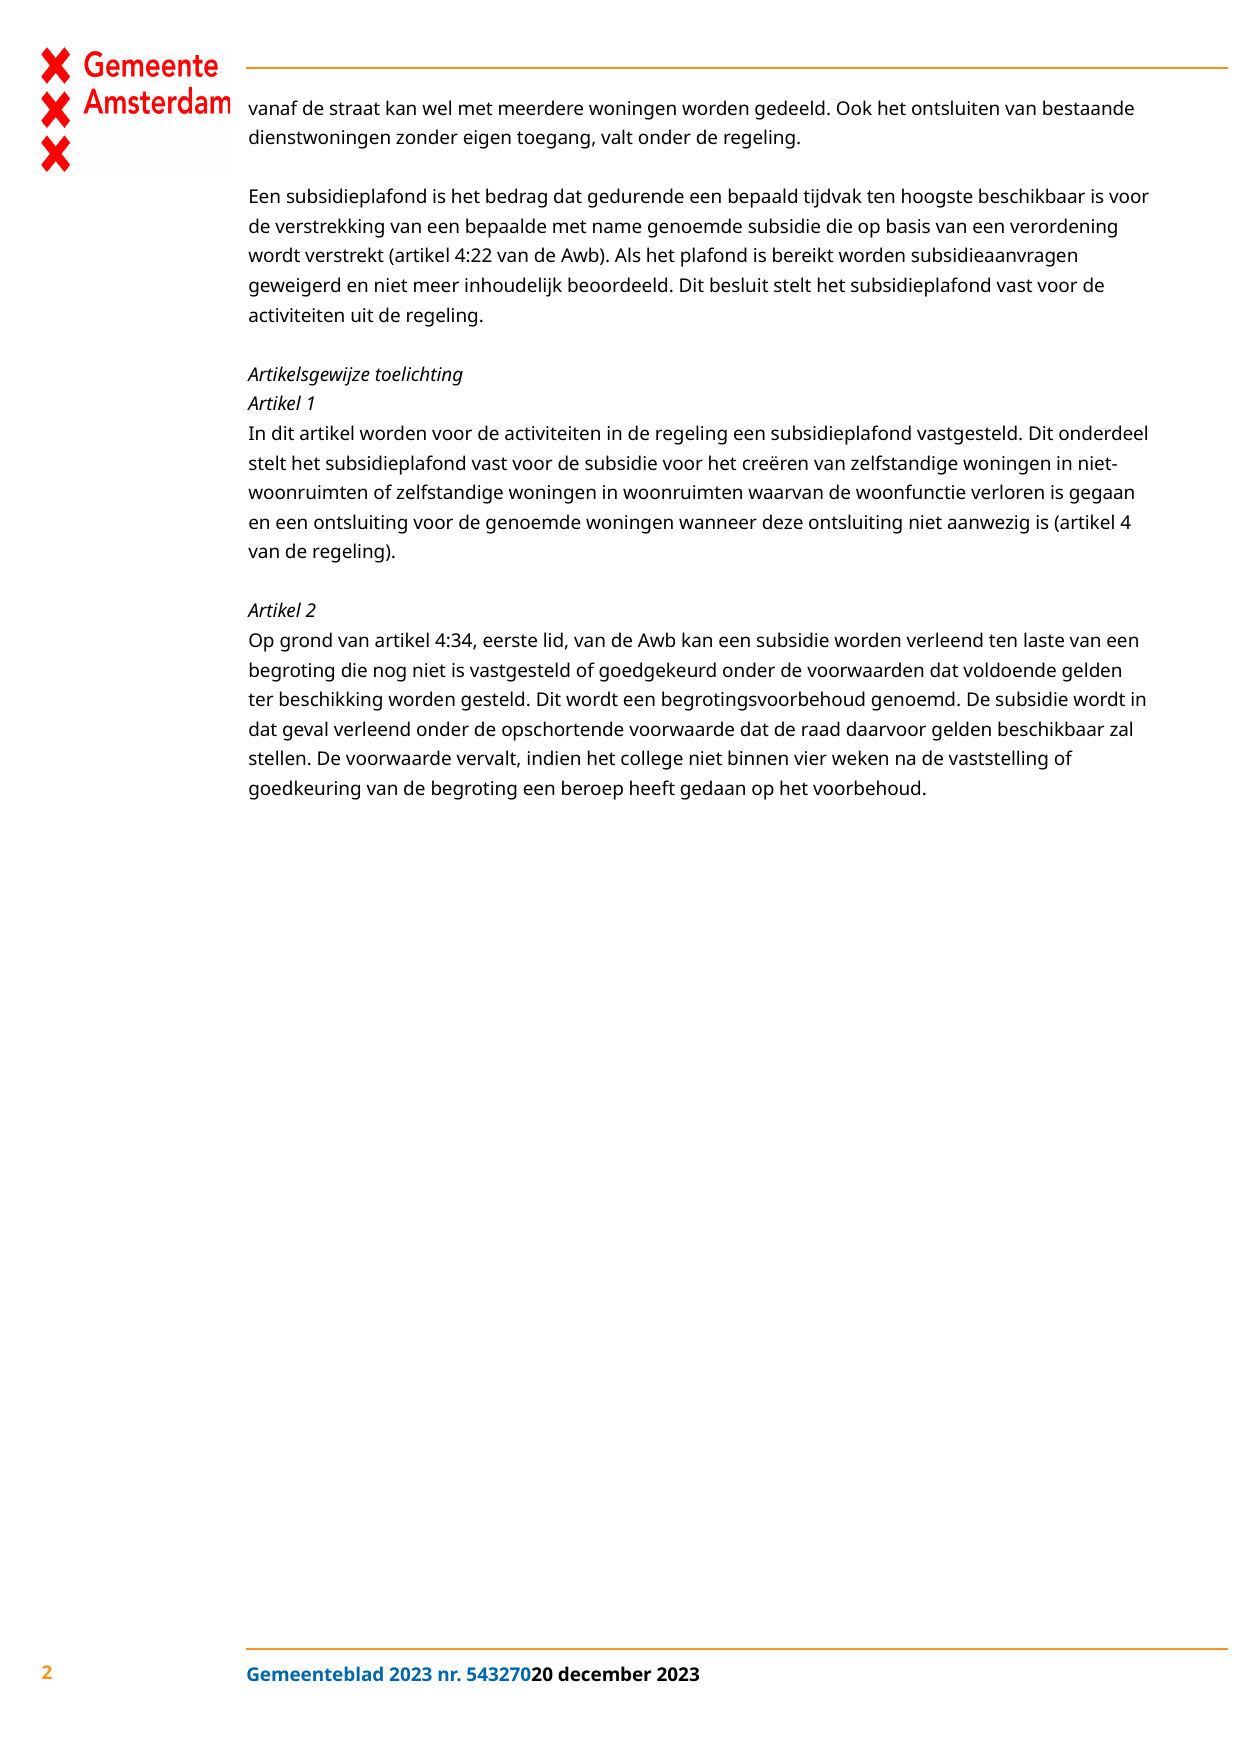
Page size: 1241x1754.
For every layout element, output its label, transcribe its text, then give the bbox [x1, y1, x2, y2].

text Een subsidieplafond is het bedrag dat gedurende een bepaald tijdvak ten hoogste beschikbaar is voor de verstrekking van een bepaalde met name genoemde subsidie die op basis van een verordening wordt verstrekt (artikel 4:22 van de Awb). Als het plafond is bereikt worden subsidieaanvragen geweigerd en niet meer inhoudelijk beoordeeld. Dit besluit stelt het subsidieplafond vast voor de activiteiten uit de regeling. [248, 183, 1152, 328]
text Artikel 1 [248, 391, 1152, 416]
text In dit artikel worden voor de activiteiten in de regeling een subsidieplafond vastgesteld. Dit onderdeel stelt het subsidieplafond vast voor de subsidie voor het creëren van zelfstandige woningen in niet-woonruimten of zelfstandige woningen in woonruimten waarvan de woonfunctie verloren is gegaan en een ontsluiting voor de genoemde woningen wanneer deze ontsluiting niet aanwezig is (artikel 4 van de regeling). [248, 420, 1152, 564]
picture [41, 47, 231, 172]
text Artikelsgewijze toelichting [248, 361, 1152, 387]
text Op grond van artikel 4:34, eerste lid, van de Awb kan een subsidie worden verleend ten laste van een begroting die nog niet is vastgesteld of goedgekeurd onder de voorwaarden dat voldoende gelden ter beschikking worden gesteld. Dit wordt een begrotingsvoorbehoud genoemd. De subsidie wordt in dat geval verleend onder de opschortende voorwaarde dat de raad daarvoor gelden beschikbaar zal stellen. De voorwaarde vervalt, indien het college niet binnen vier weken na de vaststelling of goedkeuring van de begroting een beroep heeft gedaan op het voorbehoud. [248, 627, 1152, 801]
text Artikel 2 [248, 598, 1152, 623]
text vanaf de straat kan wel met meerdere woningen worden gedeeld. Ook het ontsluiten van bestaande dienstwoningen zonder eigen toegang, valt onder de regeling. [248, 95, 1152, 150]
